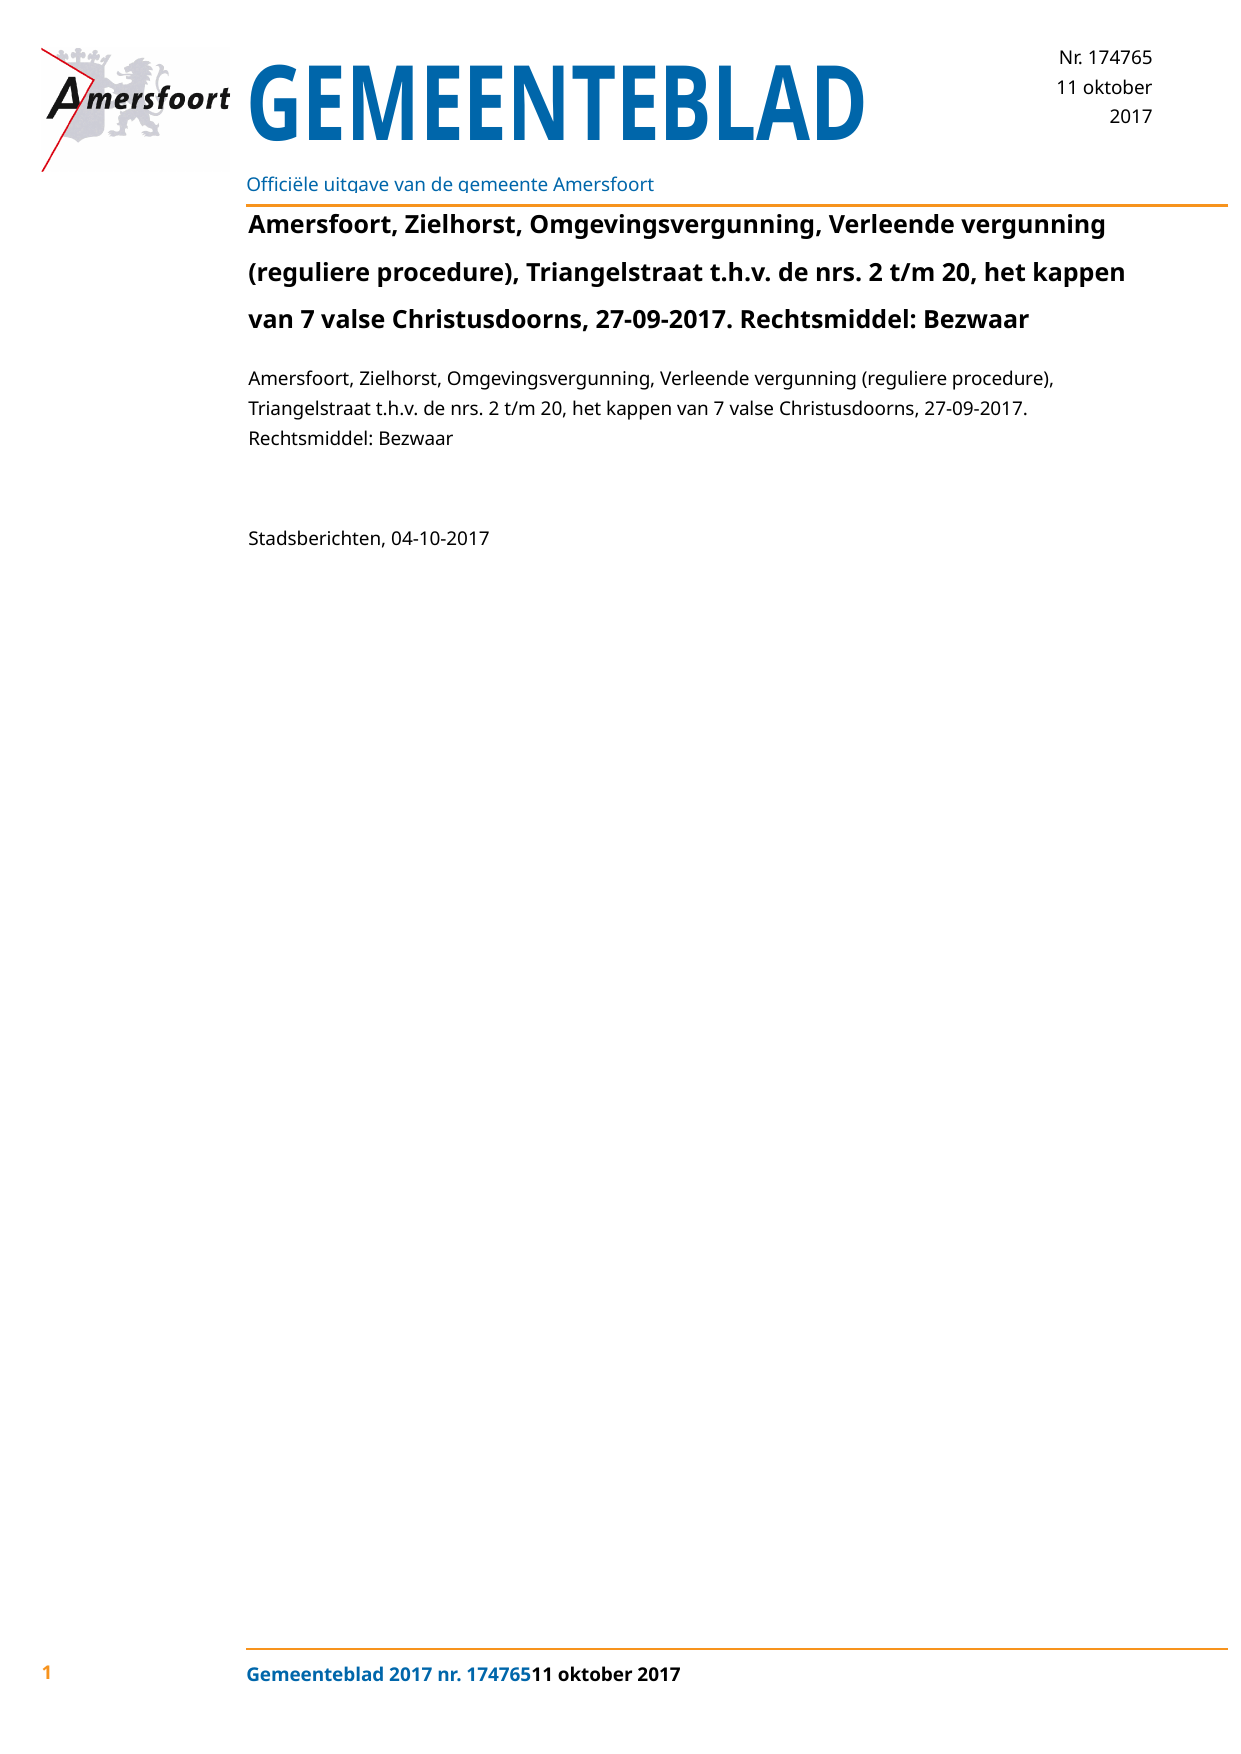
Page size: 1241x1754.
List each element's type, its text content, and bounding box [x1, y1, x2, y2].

text Amersfoort, Zielhorst, Omgevingsvergunning, Verleende vergunning (reguliere procedure), Triangelstraat t.h.v. de nrs. 2 t/m 20, het kappen van 7 valse Christusdoorns, 27-09-2017. Rechtsmiddel: Bezwaar [248, 207, 1152, 336]
text Amersfoort, Zielhorst, Omgevingsvergunning, Verleende vergunning (reguliere procedure), Triangelstraat t.h.v. de nrs. 2 t/m 20, het kappen van 7 valse Christusdoorns, 27-09-2017. Rechtsmiddel: Bezwaar [248, 366, 1152, 450]
picture [41, 47, 231, 172]
text Stadsberichten, 04-10-2017 [248, 526, 1152, 551]
